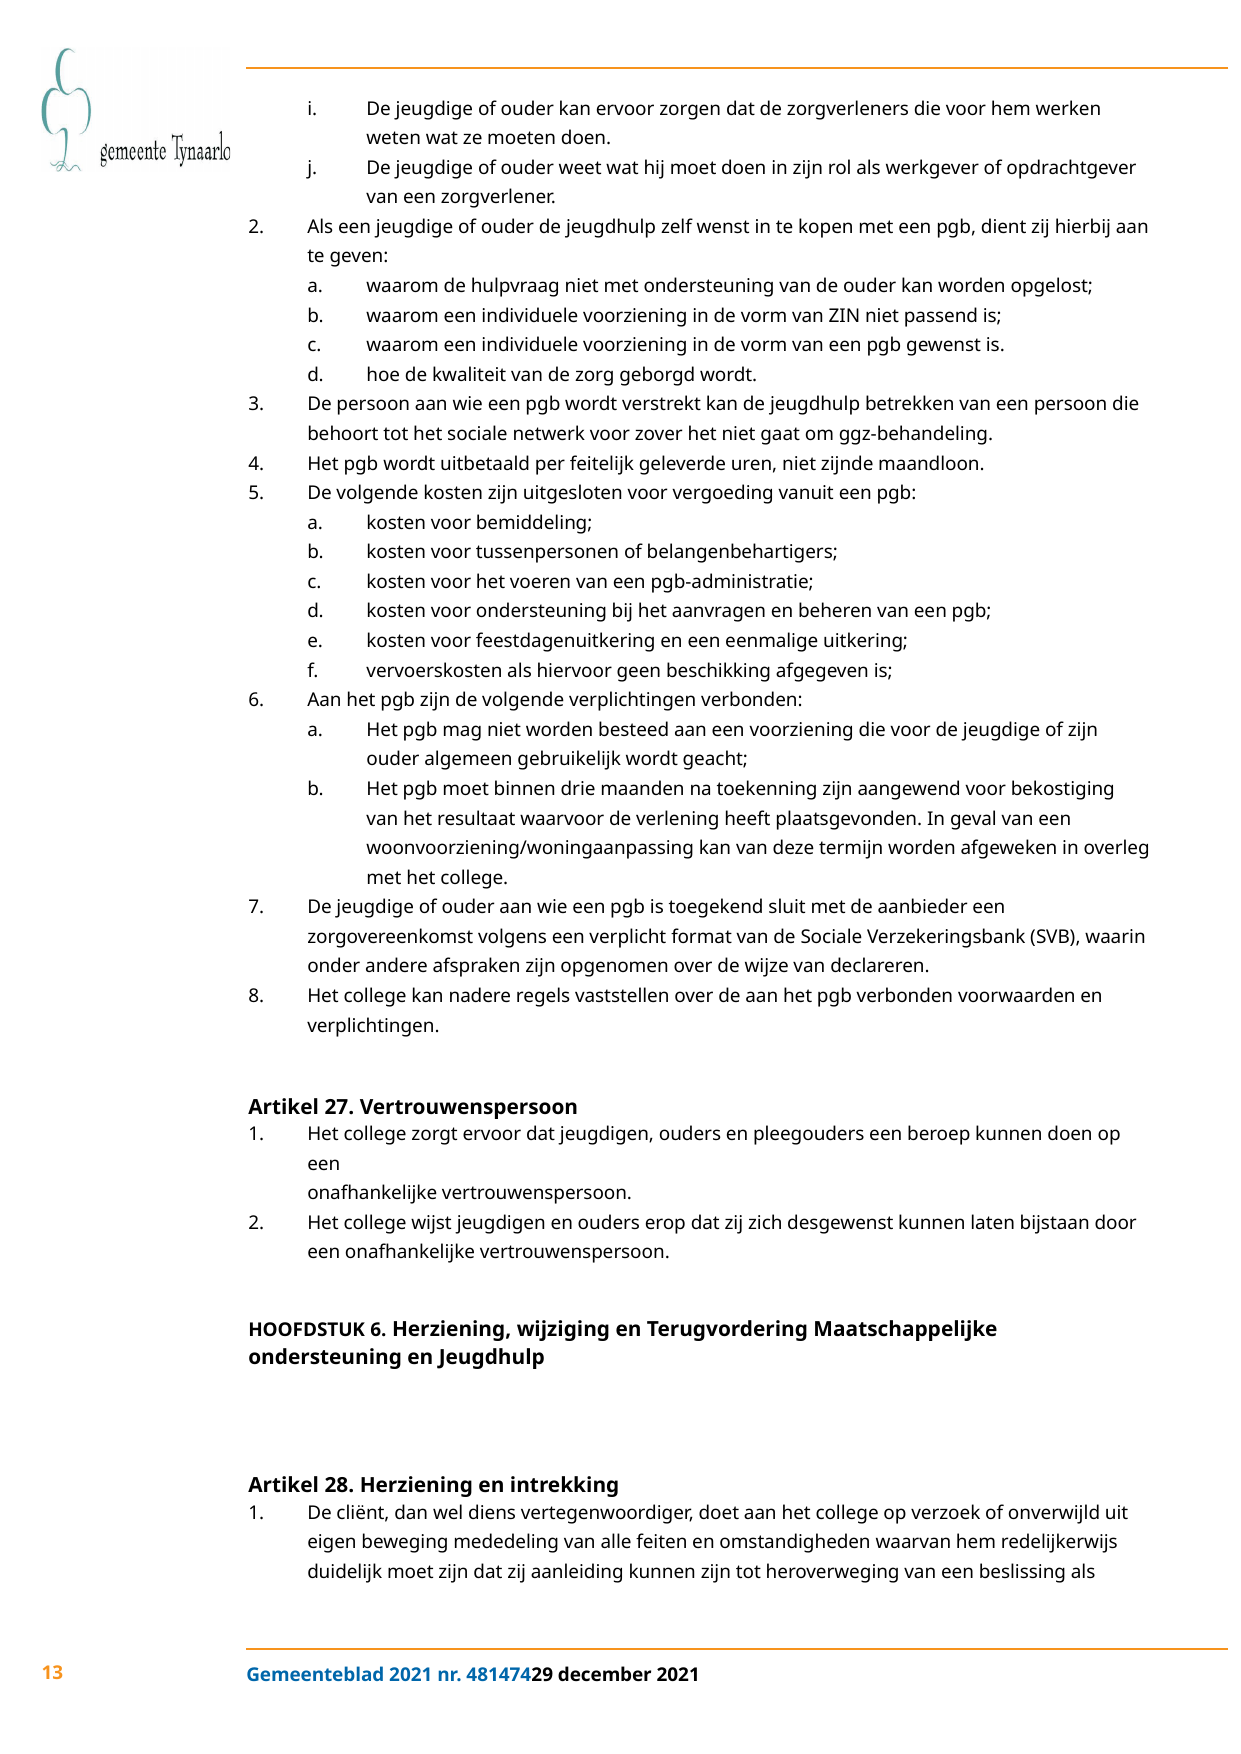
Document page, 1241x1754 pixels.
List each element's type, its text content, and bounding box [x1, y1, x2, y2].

list hoe de kwaliteit van de zorg geborgd wordt. [307, 361, 1152, 387]
list Het pgb wordt uitbetaald per feitelijk geleverde uren, niet zijnde maandloon. [248, 450, 1152, 476]
list Het college zorgt ervoor dat jeugdigen, ouders en pleegouders een beroep kunnen doen op een [248, 1120, 1152, 1176]
text Artikel 28. Herziening en intrekking [248, 1470, 1152, 1499]
list kosten voor het voeren van een pgb-administratie; [307, 568, 1152, 594]
list De jeugdige of ouder kan ervoor zorgen dat de zorgverleners die voor hem werken weten wat ze moeten doen. [307, 95, 1152, 150]
list Het pgb mag niet worden besteed aan een voorziening die voor de jeugdige of zijn ouder algemeen gebruikelijk wordt geacht; [307, 716, 1152, 771]
list Het pgb moet binnen drie maanden na toekenning zijn aangewend voor bekostiging van het resultaat waarvoor de verlening heeft plaatsgevonden. In geval van een woonvoorziening/woningaanpassing kan van deze termijn worden afgeweken in overleg met het college. [307, 775, 1152, 890]
list waarom de hulpvraag niet met ondersteuning van de ouder kan worden opgelost; [307, 272, 1152, 298]
list kosten voor tussenpersonen of belangenbehartigers; [307, 538, 1152, 564]
list Als een jeugdige of ouder de jeugdhulp zelf wenst in te kopen met een pgb, dient zij hierbij aan te geven: [248, 213, 1152, 268]
picture [41, 47, 231, 172]
list kosten voor bemiddeling; [307, 509, 1152, 535]
list waarom een individuele voorziening in de vorm van een pgb gewenst is. [307, 331, 1152, 357]
list De persoon aan wie een pgb wordt verstrekt kan de jeugdhulp betrekken van een persoon die behoort tot het sociale netwerk voor zover het niet gaat om ggz-behandeling. [248, 391, 1152, 446]
list De cliënt, dan wel diens vertegenwoordiger, doet aan het college op verzoek of onverwijld uit eigen beweging mededeling van alle feiten en omstandigheden waarvan hem redelijkerwijs duidelijk moet zijn dat zij aanleiding kunnen zijn tot heroverweging van een beslissing als [248, 1499, 1152, 1584]
list kosten voor ondersteuning bij het aanvragen en beheren van een pgb; [307, 598, 1152, 623]
list onafhankelijke vertrouwenspersoon. [248, 1179, 1152, 1205]
list Aan het pgb zijn de volgende verplichtingen verbonden: [248, 686, 1152, 712]
list De jeugdige of ouder aan wie een pgb is toegekend sluit met de aanbieder een zorgovereenkomst volgens een verplicht format van de Sociale Verzekeringsbank (SVB), waarin onder andere afspraken zijn opgenomen over de wijze van declareren. [248, 893, 1152, 978]
list vervoerskosten als hiervoor geen beschikking afgegeven is; [307, 657, 1152, 683]
list De volgende kosten zijn uitgesloten voor vergoeding vanuit een pgb: [248, 479, 1152, 505]
list De jeugdige of ouder weet wat hij moet doen in zijn rol als werkgever of opdrachtgever van een zorgverlener. [307, 154, 1152, 209]
list waarom een individuele voorziening in de vorm van ZIN niet passend is; [307, 302, 1152, 328]
text HOOFDSTUK 6. Herziening, wijziging en Terugvordering Maatschappelijke ondersteuning en Jeugdhulp [248, 1314, 1152, 1371]
list Het college wijst jeugdigen en ouders erop dat zij zich desgewenst kunnen laten bijstaan door een onafhankelijke vertrouwenspersoon. [248, 1209, 1152, 1264]
list Het college kan nadere regels vaststellen over de aan het pgb verbonden voorwaarden en verplichtingen. [248, 982, 1152, 1038]
list kosten voor feestdagenuitkering en een eenmalige uitkering; [307, 627, 1152, 653]
text Artikel 27. Vertrouwenspersoon [248, 1092, 1152, 1120]
